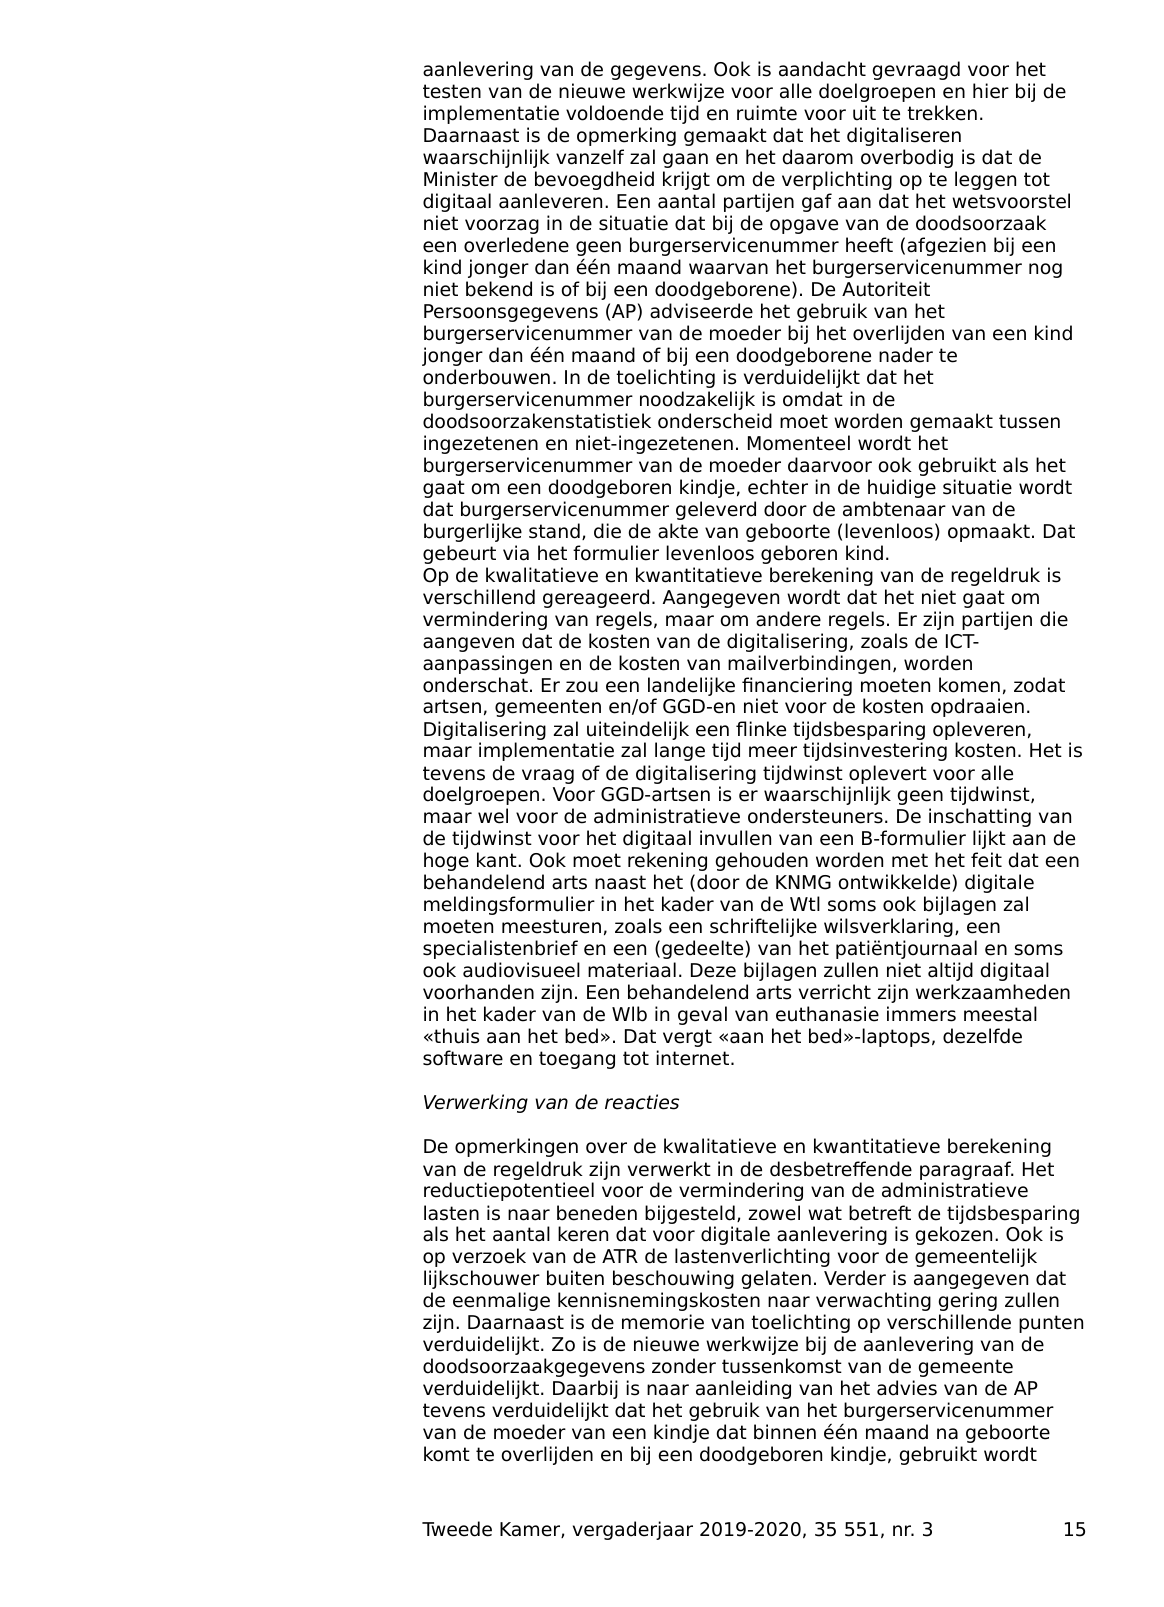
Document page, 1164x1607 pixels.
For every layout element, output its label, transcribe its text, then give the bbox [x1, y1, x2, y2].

subtitle Verwerking van de reacties [422, 1092, 1087, 1114]
text De opmerkingen over de kwalitatieve en kwantitatieve berekening van de regeldruk zijn verwerkt in de desbetreffende paragraaf. Het reductiepotentieel voor de vermindering van de administratieve lasten is naar beneden bijgesteld, zowel wat betreft de tijdsbesparing als het aantal keren dat voor digitale aanlevering is gekozen. Ook is op verzoek van de ATR de lastenverlichting voor de gemeentelijk lijkschouwer buiten beschouwing gelaten. Verder is aangegeven dat de eenmalige kennisnemingskosten naar verwachting gering zullen zijn. Daarnaast is de memorie van toelichting op verschillende punten verduidelijkt. Zo is de nieuwe werkwijze bij de aanlevering van de doodsoorzaakgegevens zonder tussenkomst van de gemeente verduidelijkt. Daarbij is naar aanleiding van het advies van de AP tevens verduidelijkt dat het gebruik van het burgerservicenummer van de moeder van een kindje dat binnen één maand na geboorte komt te overlijden en bij een doodgeboren kindje, gebruikt wordt [422, 1136, 1087, 1466]
text aanlevering van de gegevens. Ook is aandacht gevraagd voor het testen van de nieuwe werkwijze voor alle doelgroepen en hier bij de implementatie voldoende tijd en ruimte voor uit te trekken. Daarnaast is de opmerking gemaakt dat het digitaliseren waarschijnlijk vanzelf zal gaan en het daarom overbodig is dat de Minister de bevoegdheid krijgt om de verplichting op te leggen tot digitaal aanleveren. Een aantal partijen gaf aan dat het wetsvoorstel niet voorzag in de situatie dat bij de opgave van de doodsoorzaak een overledene geen burgerservicenummer heeft (afgezien bij een kind jonger dan één maand waarvan het burgerservicenummer nog niet bekend is of bij een doodgeborene). De Autoriteit Persoonsgegevens (AP) adviseerde het gebruik van het burgerservicenummer van de moeder bij het overlijden van een kind jonger dan één maand of bij een doodgeborene nader te onderbouwen. In de toelichting is verduidelijkt dat het burgerservicenummer noodzakelijk is omdat in de doodsoorzakenstatistiek onderscheid moet worden gemaakt tussen ingezetenen en niet-ingezetenen. Momenteel wordt het burgerservicenummer van de moeder daarvoor ook gebruikt als het gaat om een doodgeboren kindje, echter in de huidige situatie wordt dat burgerservicenummer geleverd door de ambtenaar van de burgerlijke stand, die de akte van geboorte (levenloos) opmaakt. Dat gebeurt via het formulier levenloos geboren kind. [422, 59, 1087, 564]
text Op de kwalitatieve en kwantitatieve berekening van de regeldruk is verschillend gereageerd. Aangegeven wordt dat het niet gaat om vermindering van regels, maar om andere regels. Er zijn partijen die aangeven dat de kosten van de digitalisering, zoals de ICT-aanpassingen en de kosten van mailverbindingen, worden onderschat. Er zou een landelijke financiering moeten komen, zodat artsen, gemeenten en/of GGD-en niet voor de kosten opdraaien. Digitalisering zal uiteindelijk een flinke tijdsbesparing opleveren, maar implementatie zal lange tijd meer tijdsinvestering kosten. Het is tevens de vraag of de digitalisering tijdwinst oplevert voor alle doelgroepen. Voor GGD-artsen is er waarschijnlijk geen tijdwinst, maar wel voor de administratieve ondersteuners. De inschatting van de tijdwinst voor het digitaal invullen van een B-formulier lijkt aan de hoge kant. Ook moet rekening gehouden worden met het feit dat een behandelend arts naast het (door de KNMG ontwikkelde) digitale meldingsformulier in het kader van de Wtl soms ook bijlagen zal moeten meesturen, zoals een schriftelijke wilsverklaring, een specialistenbrief en een (gedeelte) van het patiëntjournaal en soms ook audiovisueel materiaal. Deze bijlagen zullen niet altijd digitaal voorhanden zijn. Een behandelend arts verricht zijn werkzaamheden in het kader van de Wlb in geval van euthanasie immers meestal «thuis aan het bed». Dat vergt «aan het bed»-laptops, dezelfde software en toegang tot internet. [422, 564, 1087, 1070]
